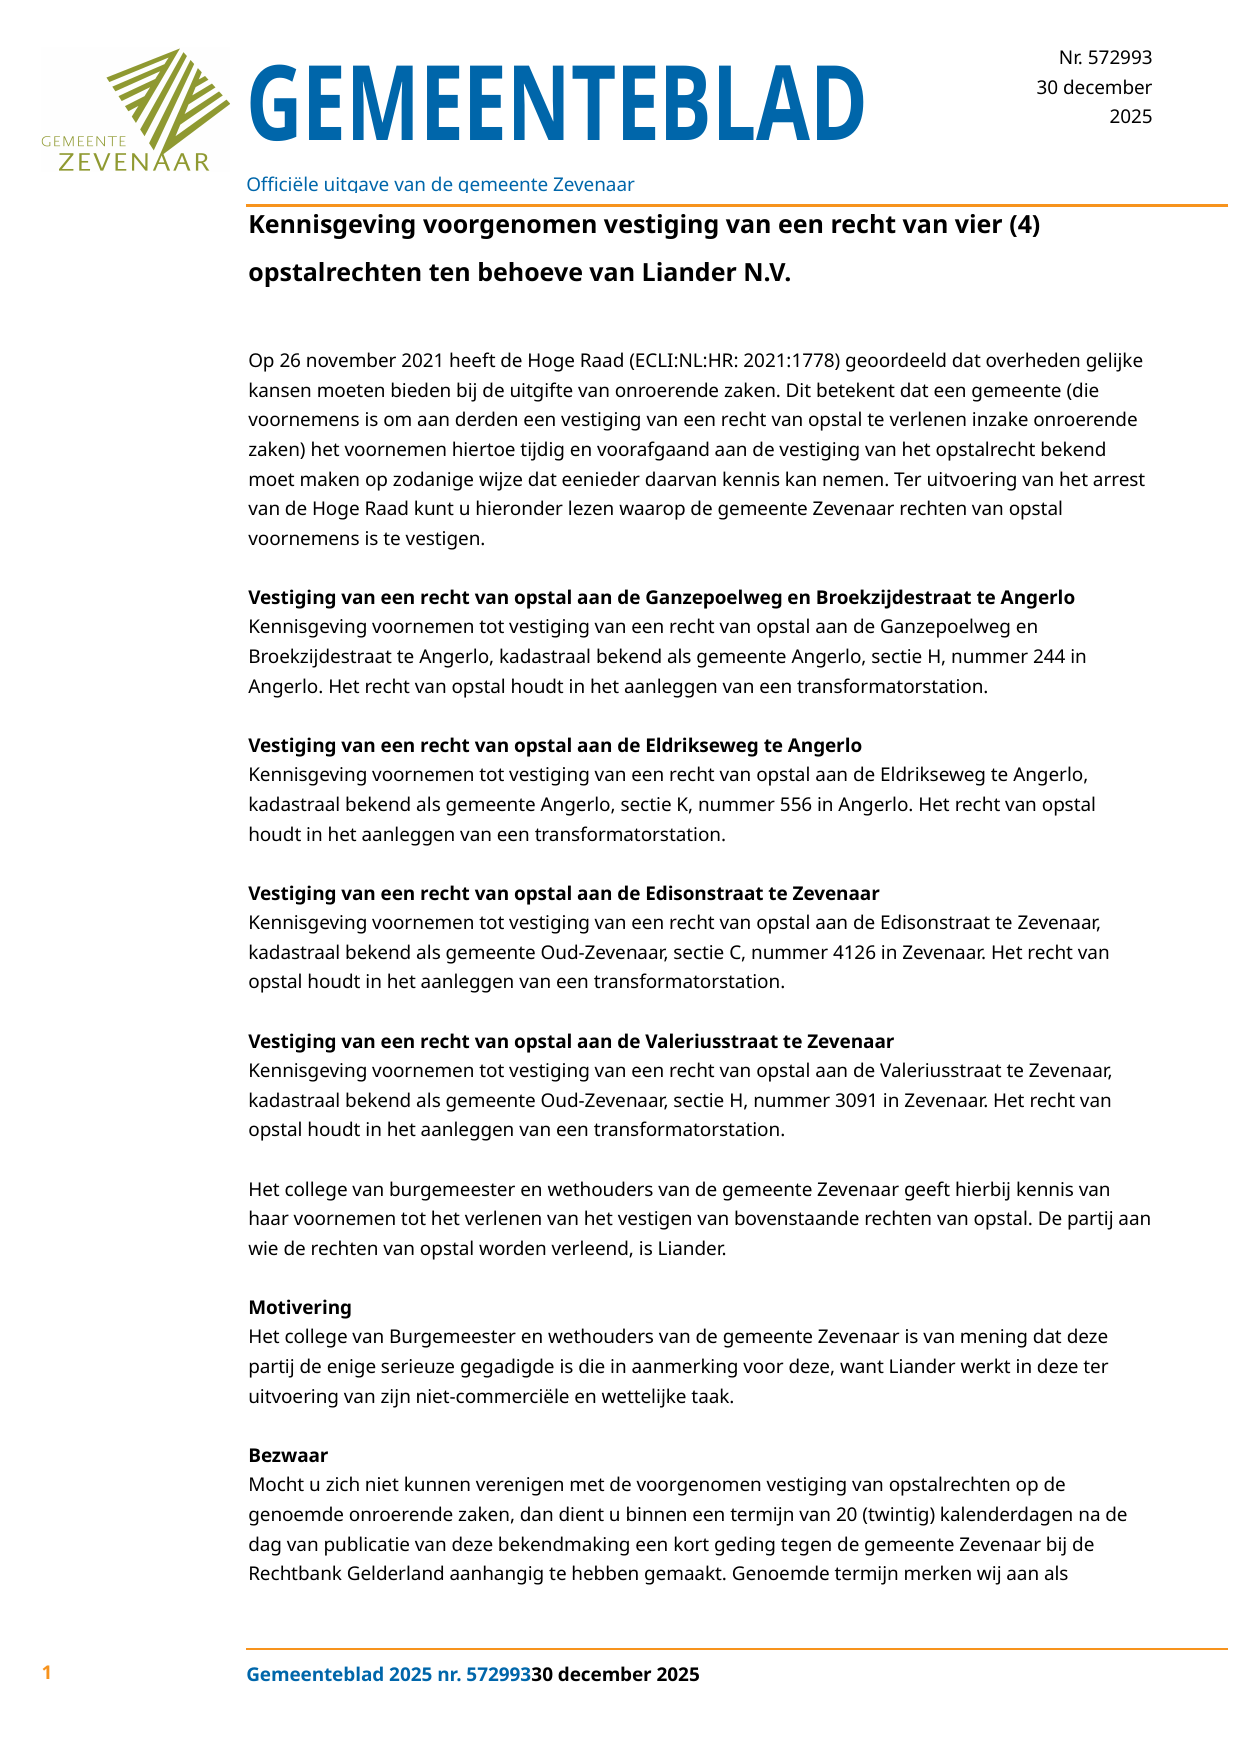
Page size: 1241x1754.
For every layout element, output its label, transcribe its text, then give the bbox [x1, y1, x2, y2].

text Het college van Burgemeester en wethouders van de gemeente Zevenaar is van mening dat deze partij de enige serieuze gegadigde is die in aanmerking voor deze, want Liander werkt in deze ter uitvoering van zijn niet-commerciële en wettelijke taak. [248, 1324, 1152, 1409]
text Op 26 november 2021 heeft de Hoge Raad (ECLI:NL:HR: 2021:1778) geoordeeld dat overheden gelijke kansen moeten bieden bij de uitgifte van onroerende zaken. Dit betekent dat een gemeente (die voornemens is om aan derden een vestiging van een recht van opstal te verlenen inzake onroerende zaken) het voornemen hiertoe tijdig en voorafgaand aan de vestiging van het opstalrecht bekend moet maken op zodanige wijze dat eenieder daarvan kennis kan nemen. Ter uitvoering van het arrest van de Hoge Raad kunt u hieronder lezen waarop de gemeente Zevenaar rechten van opstal voornemens is te vestigen. [248, 347, 1152, 551]
text Kennisgeving voornemen tot vestiging van een recht van opstal aan de Valeriusstraat te Zevenaar, kadastraal bekend als gemeente Oud-Zevenaar, sectie H, nummer 3091 in Zevenaar. Het recht van opstal houdt in het aanleggen van een transformatorstation. [248, 1057, 1152, 1142]
text Vestiging van een recht van opstal aan de Ganzepoelweg en Broekzijdestraat te Angerlo [248, 584, 1152, 610]
text Het college van burgemeester en wethouders van de gemeente Zevenaar geeft hierbij kennis van haar voornemen tot het verlenen van het vestigen van bovenstaande rechten van opstal. De partij aan wie de rechten van opstal worden verleend, is Liander. [248, 1176, 1152, 1261]
text Kennisgeving voornemen tot vestiging van een recht van opstal aan de Eldrikseweg te Angerlo, kadastraal bekend als gemeente Angerlo, sectie K, nummer 556 in Angerlo. Het recht van opstal houdt in het aanleggen van een transformatorstation. [248, 762, 1152, 847]
text Kennisgeving voornemen tot vestiging van een recht van opstal aan de Edisonstraat te Zevenaar, kadastraal bekend als gemeente Oud-Zevenaar, sectie C, nummer 4126 in Zevenaar. Het recht van opstal houdt in het aanleggen van een transformatorstation. [248, 909, 1152, 994]
text Vestiging van een recht van opstal aan de Valeriusstraat te Zevenaar [248, 1028, 1152, 1054]
text Motivering [248, 1294, 1152, 1320]
text Vestiging van een recht van opstal aan de Eldrikseweg te Angerlo [248, 732, 1152, 758]
text Vestiging van een recht van opstal aan de Edisonstraat te Zevenaar [248, 880, 1152, 906]
text Kennisgeving voornemen tot vestiging van een recht van opstal aan de Ganzepoelweg en Broekzijdestraat te Angerlo, kadastraal bekend als gemeente Angerlo, sectie H, nummer 244 in Angerlo. Het recht van opstal houdt in het aanleggen van een transformatorstation. [248, 614, 1152, 699]
picture [41, 47, 231, 172]
text Mocht u zich niet kunnen verenigen met de voorgenomen vestiging van opstalrechten op de genoemde onroerende zaken, dan dient u binnen een termijn van 20 (twintig) kalenderdagen na de dag van publicatie van deze bekendmaking een kort geding tegen de gemeente Zevenaar bij de Rechtbank Gelderland aanhangig te hebben gemaakt. Genoemde termijn merken wij aan als [248, 1472, 1152, 1586]
text Kennisgeving voorgenomen vestiging van een recht van vier (4) opstalrechten ten behoeve van Liander N.V. [248, 207, 1152, 288]
text Bezwaar [248, 1442, 1152, 1468]
